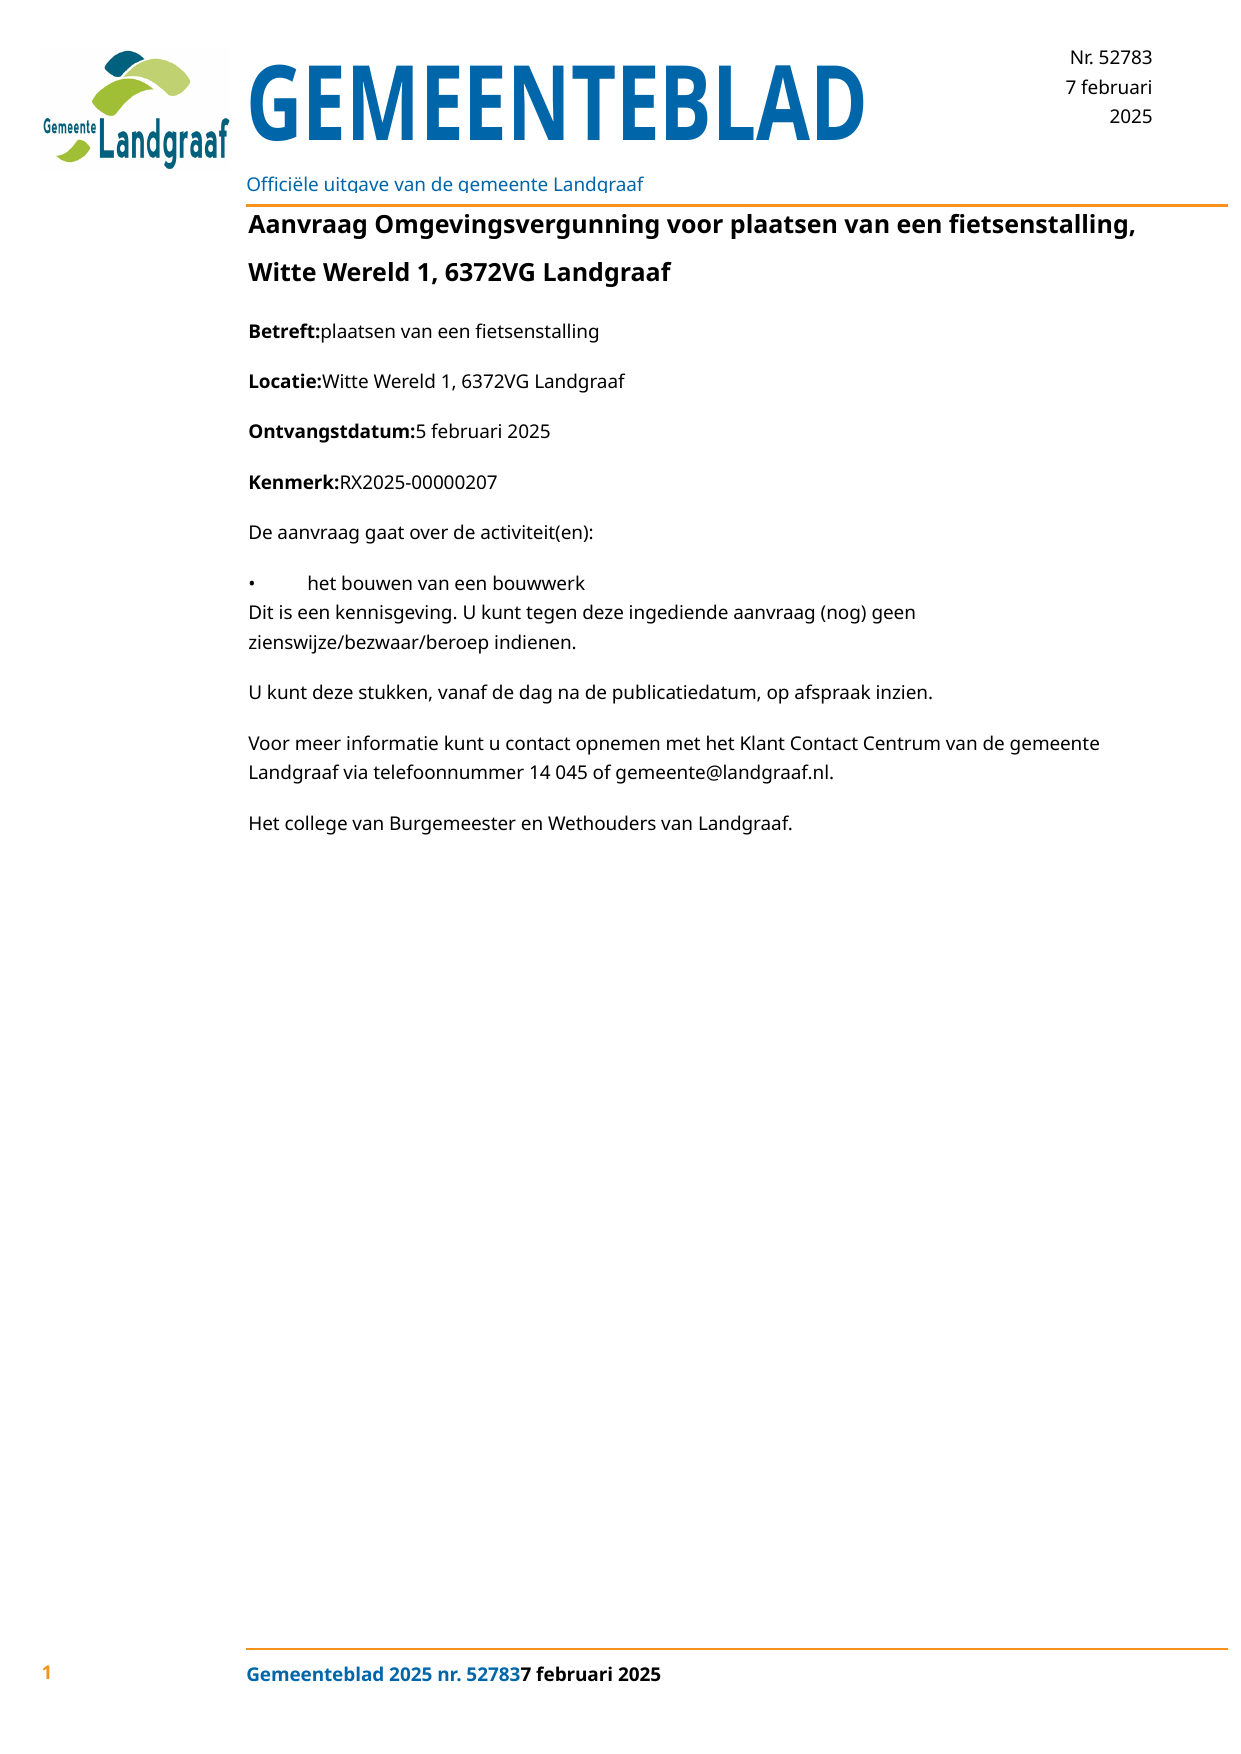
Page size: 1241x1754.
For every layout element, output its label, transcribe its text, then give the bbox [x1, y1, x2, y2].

text Aanvraag Omgevingsvergunning voor plaatsen van een fietsenstalling, Witte Wereld 1, 6372VG Landgraaf [248, 207, 1152, 288]
text Kenmerk:RX2025-00000207 [248, 469, 1152, 495]
text Ontvangstdatum:5 februari 2025 [248, 419, 1152, 444]
text U kunt deze stukken, vanaf de dag na de publicatiedatum, op afspraak inzien. [248, 679, 1152, 705]
text Betreft:plaatsen van een fietsenstalling [248, 318, 1152, 344]
text De aanvraag gaat over de activiteit(en): [248, 519, 1152, 545]
picture [41, 47, 231, 172]
list het bouwen van een bouwwerk [248, 570, 1152, 596]
text Voor meer informatie kunt u contact opnemen met het Klant Contact Centrum van de gemeente Landgraaf via telefoonnummer 14 045 of gemeente@landgraaf.nl. [248, 730, 1152, 785]
text Dit is een kennisgeving. U kunt tegen deze ingediende aanvraag (nog) geen zienswijze/bezwaar/beroep indienen. [248, 599, 1152, 655]
text Het college van Burgemeester en Wethouders van Landgraaf. [248, 810, 1152, 836]
text Locatie:Witte Wereld 1, 6372VG Landgraaf [248, 368, 1152, 394]
